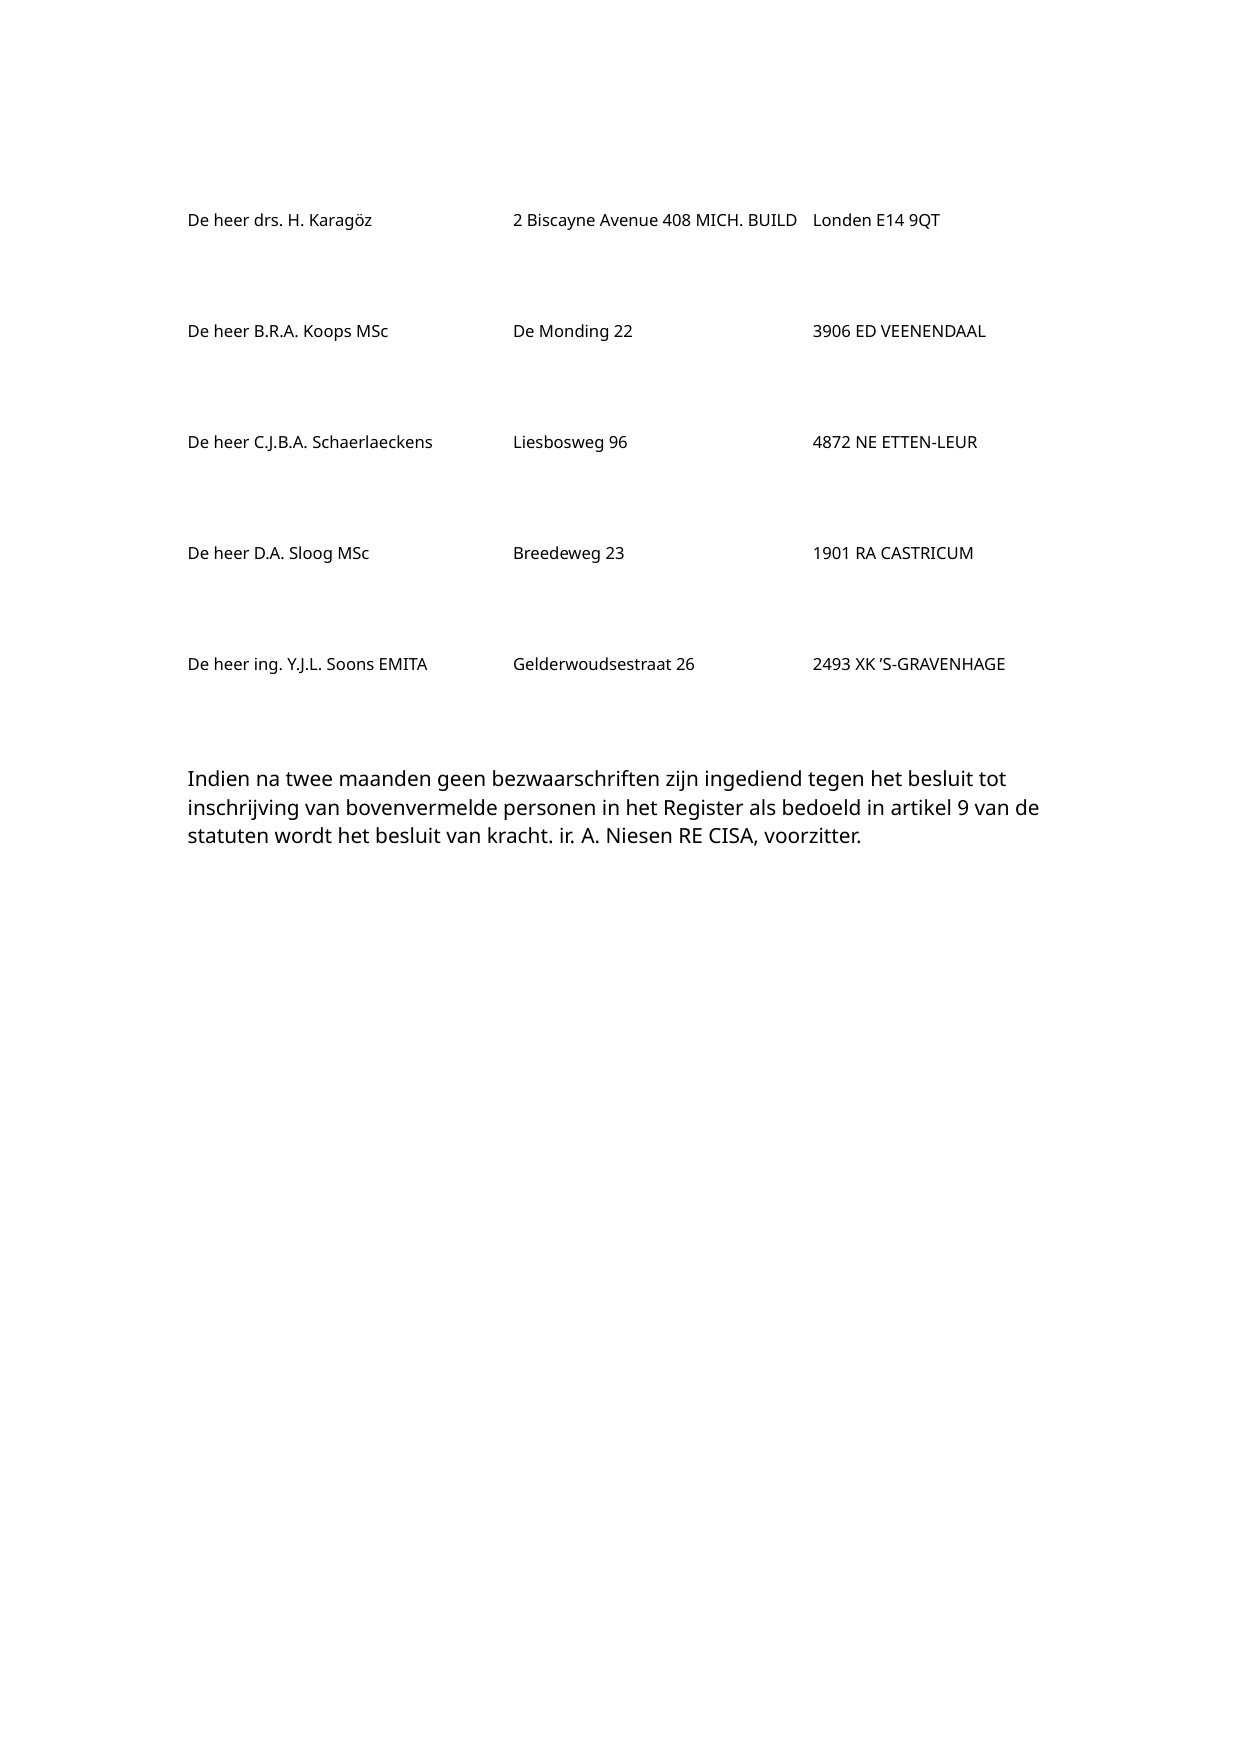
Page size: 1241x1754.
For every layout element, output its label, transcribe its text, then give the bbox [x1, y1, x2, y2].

table_cell 4872 NE ETTEN-LEUR [813, 431, 1053, 483]
table_cell [813, 261, 1053, 319]
table_cell De heer drs. H. Karagöz [188, 209, 513, 261]
table_cell De Monding 22 [513, 320, 813, 372]
table_cell [813, 595, 1053, 653]
table_cell [813, 372, 1053, 431]
table_cell De heer ing. Y.J.L. Soons EMITA [188, 653, 513, 706]
table_cell [513, 484, 813, 542]
table_cell [188, 372, 513, 431]
table_cell [188, 150, 513, 208]
table_cell Liesbosweg 96 [513, 431, 813, 483]
table_cell [188, 595, 513, 653]
table_cell 1901 RA CASTRICUM [813, 542, 1053, 594]
table_cell [513, 595, 813, 653]
table_cell [513, 372, 813, 431]
table_cell [188, 484, 513, 542]
table_cell [813, 484, 1053, 542]
table_cell 3906 ED VEENENDAAL [813, 320, 1053, 372]
table_cell [513, 150, 813, 208]
table_cell 2 Biscayne Avenue 408 MICH. BUILD [513, 209, 813, 261]
table_cell De heer B.R.A. Koops MSc [188, 320, 513, 372]
table_cell Gelderwoudsestraat 26 [513, 653, 813, 706]
table_cell De heer D.A. Sloog MSc [188, 542, 513, 594]
table_cell 2493 XK ’S-GRAVENHAGE [813, 653, 1053, 706]
text Indien na twee maanden geen bezwaarschriften zijn ingediend tegen het besluit tot inschrijving van bovenvermelde personen in het Register als bedoeld in artikel 9 van de statuten wordt het besluit van kracht. ir. A. Niesen RE CISA, voorzitter. [187, 764, 1053, 849]
table_cell [813, 150, 1053, 208]
table_cell [513, 261, 813, 319]
table_cell Londen E14 9QT [813, 209, 1053, 261]
table_cell [188, 261, 513, 319]
table_cell De heer C.J.B.A. Schaerlaeckens [188, 431, 513, 483]
table_cell Breedeweg 23 [513, 542, 813, 594]
